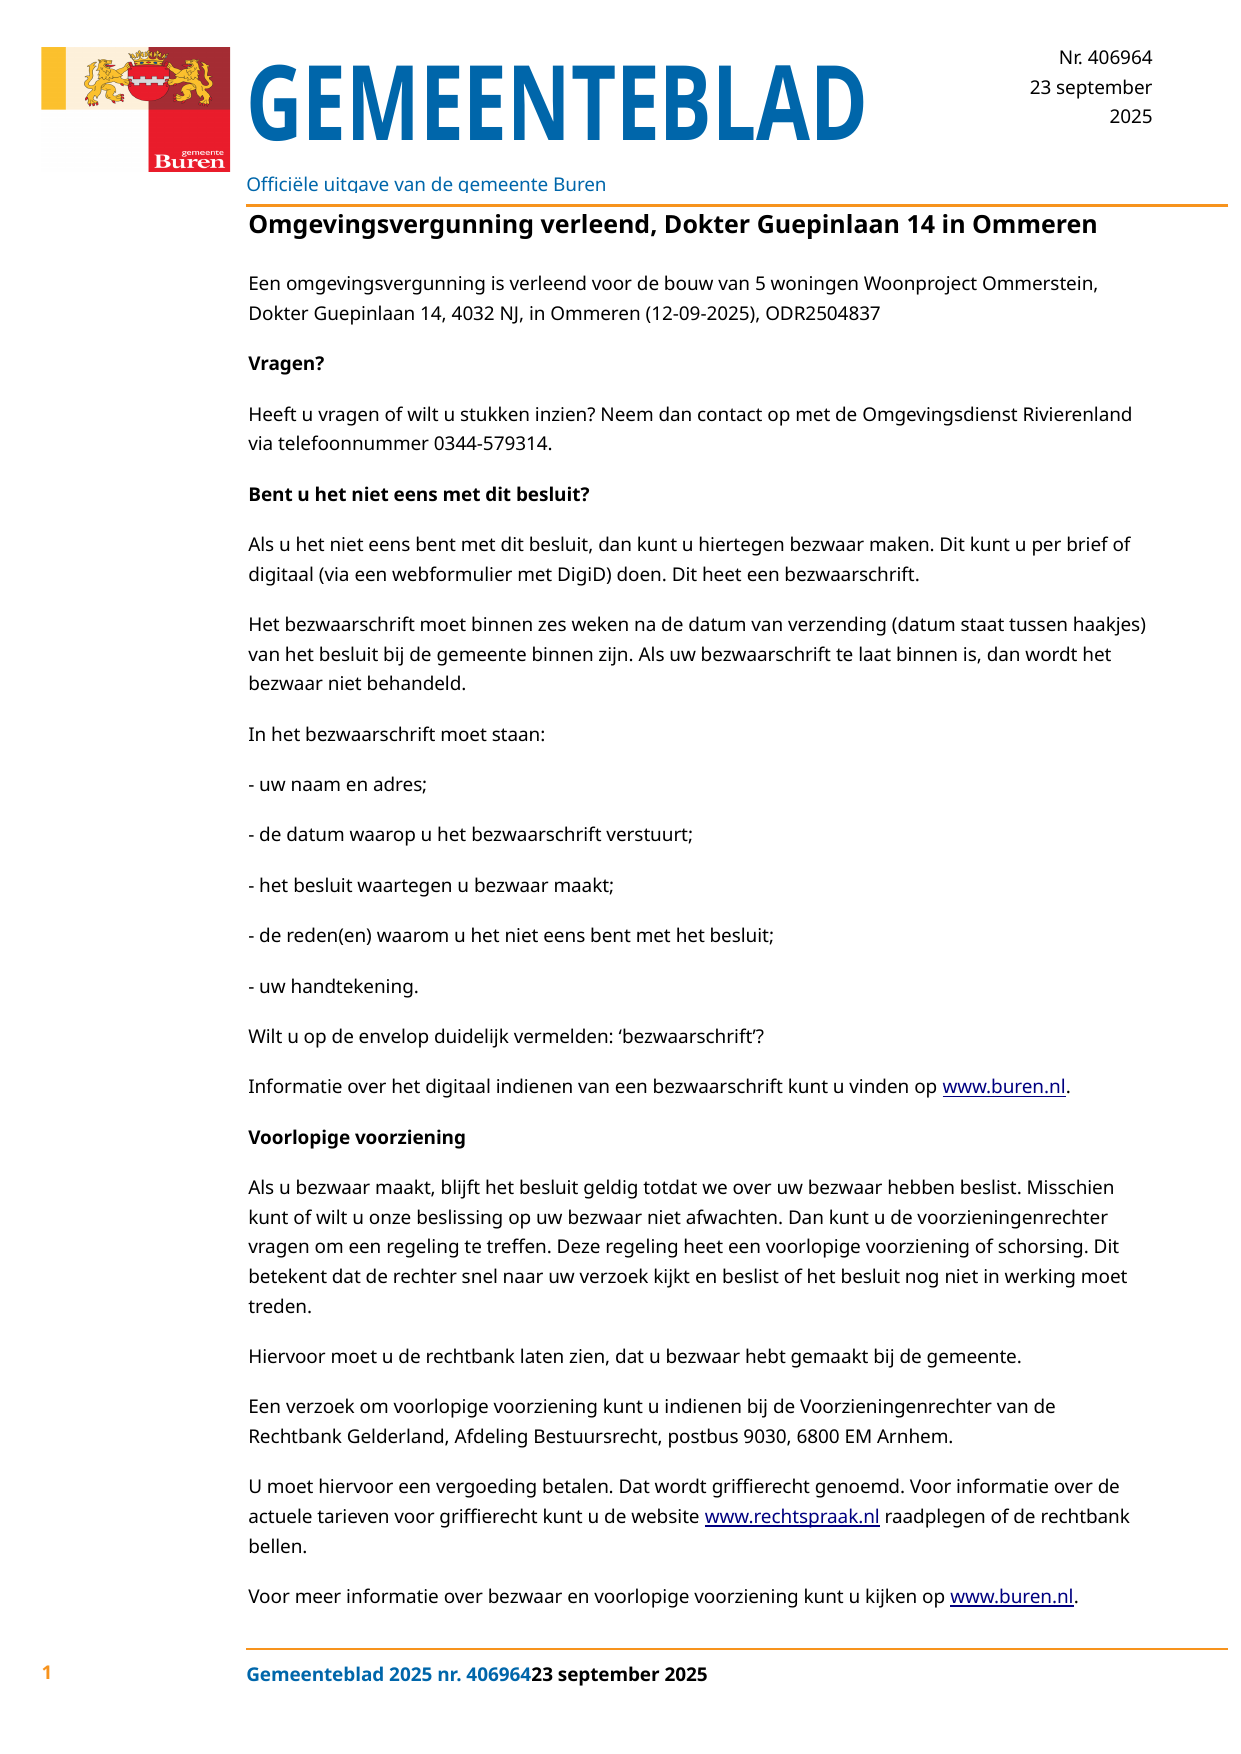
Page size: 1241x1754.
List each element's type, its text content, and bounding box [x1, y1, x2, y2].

text Als u het niet eens bent met dit besluit, dan kunt u hiertegen bezwaar maken. Dit kunt u per brief of digitaal (via een webformulier met DigiD) doen. Dit heet een bezwaarschrift. [248, 531, 1152, 586]
picture [41, 47, 231, 172]
text Als u bezwaar maakt, blijft het besluit geldig totdat we over uw bezwaar hebben beslist. Misschien kunt of wilt u onze beslissing op uw bezwaar niet afwachten. Dan kunt u de voorzieningenrechter vragen om een regeling te treffen. Deze regeling heet een voorlopige voorziening of schorsing. Dit betekent dat de rechter snel naar uw verzoek kijkt en beslist of het besluit nog niet in werking moet treden. [248, 1174, 1152, 1318]
text - de datum waarop u het bezwaarschrift verstuurt; [248, 822, 1152, 847]
text Hiervoor moet u de rechtbank laten zien, dat u bezwaar hebt gemaakt bij de gemeente. [248, 1343, 1152, 1369]
text Informatie over het digitaal indienen van een bezwaarschrift kunt u vinden op www.buren.nl. [248, 1074, 1152, 1099]
text Omgevingsvergunning verleend, Dokter Guepinlaan 14 in Ommeren [248, 207, 1152, 241]
text Het bezwaarschrift moet binnen zes weken na de datum van verzending (datum staat tussen haakjes) van het besluit bij de gemeente binnen zijn. Als uw bezwaarschrift te laat binnen is, dan wordt het bezwaar niet behandeld. [248, 611, 1152, 696]
text Een omgevingsvergunning is verleend voor de bouw van 5 woningen Woonproject Ommerstein, Dokter Guepinlaan 14, 4032 NJ, in Ommeren (12-09-2025), ODR2504837 [248, 270, 1152, 326]
text - uw handtekening. [248, 973, 1152, 998]
text In het bezwaarschrift moet staan: [248, 721, 1152, 746]
text Wilt u op de envelop duidelijk vermelden: ‘bezwaarschrift’? [248, 1023, 1152, 1049]
text - het besluit waartegen u bezwaar maakt; [248, 872, 1152, 898]
text Een verzoek om voorlopige voorziening kunt u indienen bij de Voorzieningenrechter van de Rechtbank Gelderland, Afdeling Bestuursrecht, postbus 9030, 6800 EM Arnhem. [248, 1394, 1152, 1449]
text Vragen? [248, 350, 1152, 376]
text Voorlopige voorziening [248, 1124, 1152, 1150]
text Bent u het niet eens met dit besluit? [248, 481, 1152, 506]
text Voor meer informatie over bezwaar en voorlopige voorziening kunt u kijken op www.buren.nl. [248, 1583, 1152, 1609]
text - uw naam en adres; [248, 771, 1152, 797]
text - de reden(en) waarom u het niet eens bent met het besluit; [248, 922, 1152, 948]
text Heeft u vragen of wilt u stukken inzien? Neem dan contact op met de Omgevingsdienst Rivierenland via telefoonnummer 0344-579314. [248, 401, 1152, 456]
text U moet hiervoor een vergoeding betalen. Dat wordt griffierecht genoemd. Voor informatie over de actuele tarieven voor griffierecht kunt u de website www.rechtspraak.nl raadplegen of de rechtbank bellen. [248, 1474, 1152, 1558]
